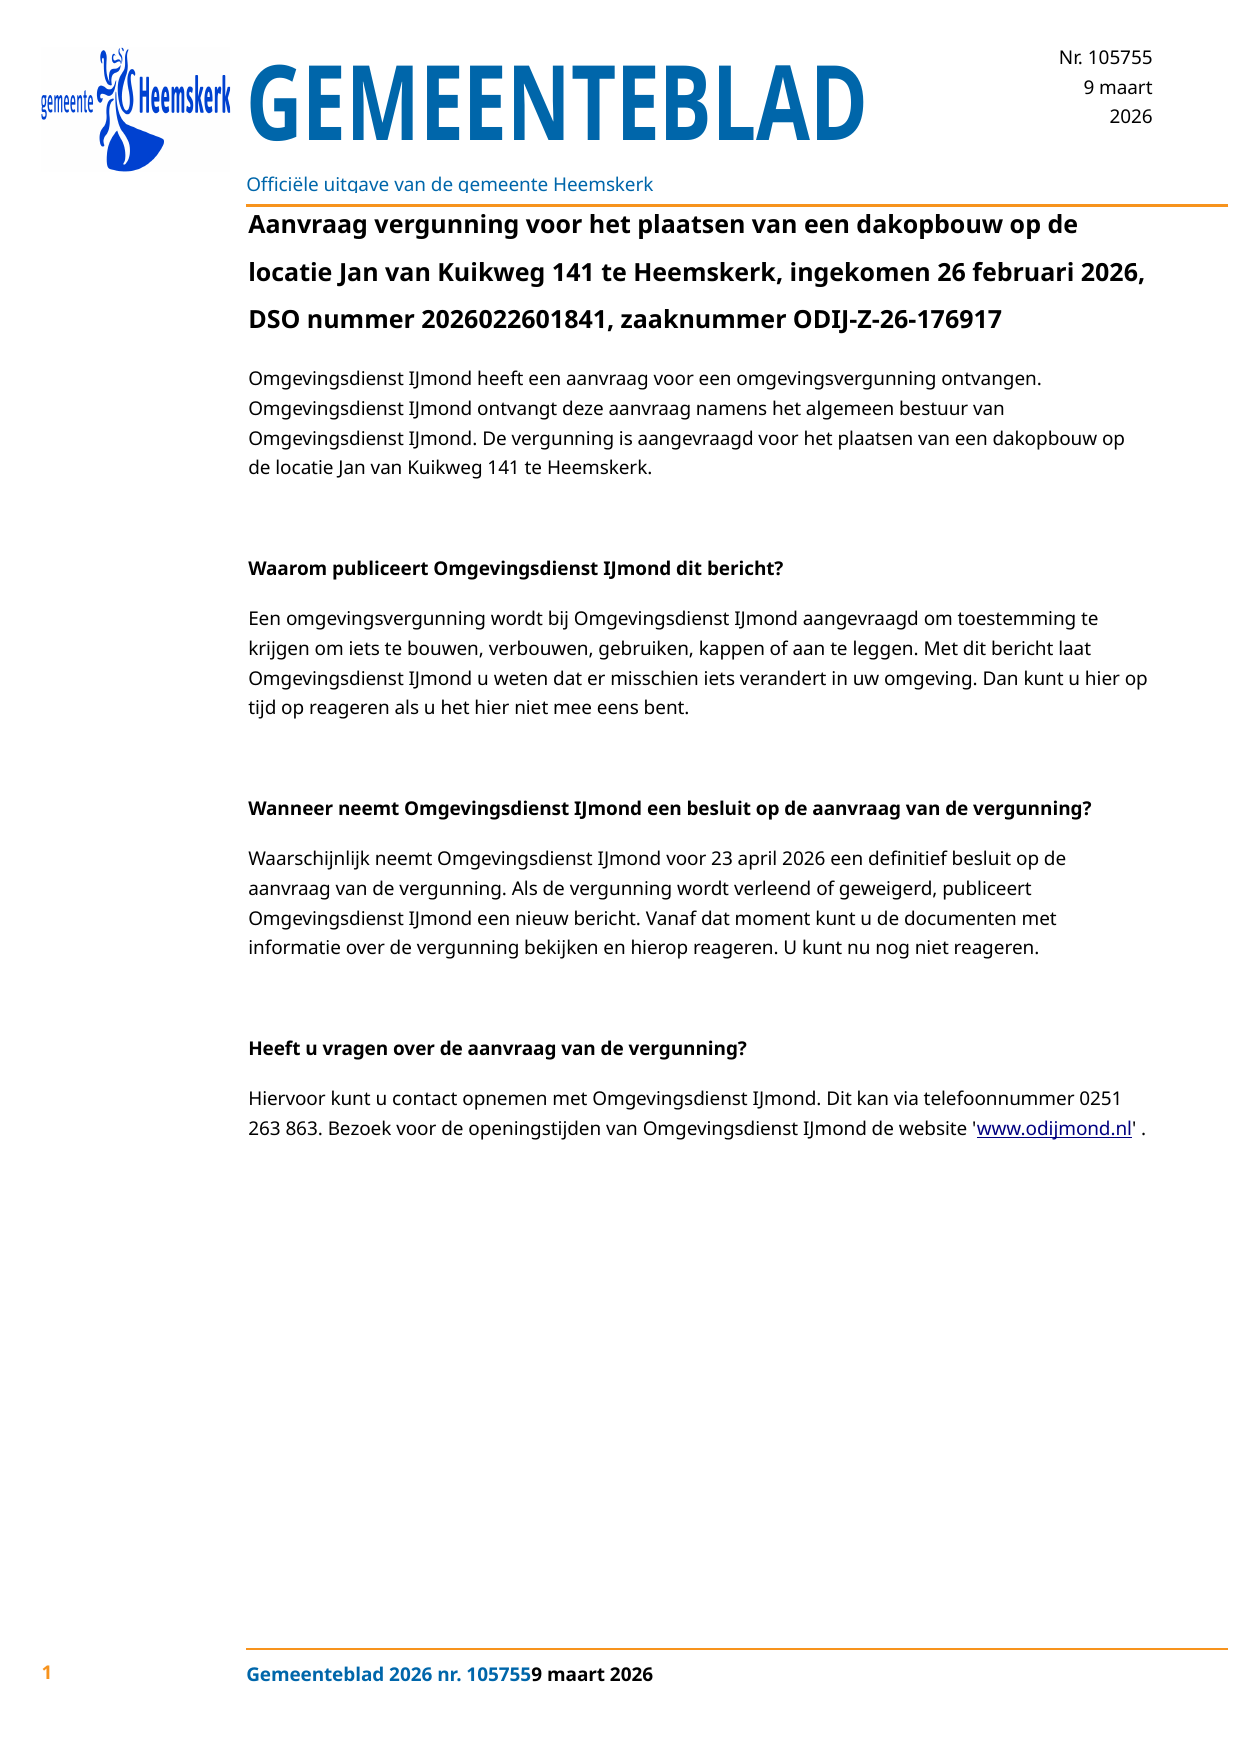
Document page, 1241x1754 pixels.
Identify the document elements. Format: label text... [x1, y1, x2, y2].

text Heeft u vragen over de aanvraag van de vergunning? [248, 1035, 1152, 1061]
picture [41, 47, 231, 172]
text Hiervoor kunt u contact opnemen met Omgevingsdienst IJmond. Dit kan via telefoonnummer 0251 263 863. Bezoek voor de openingstijden van Omgevingsdienst IJmond de website 'www.odijmond.nl' . [248, 1086, 1152, 1141]
text Een omgevingsvergunning wordt bij Omgevingsdienst IJmond aangevraagd om toestemming te krijgen om iets te bouwen, verbouwen, gebruiken, kappen of aan te leggen. Met dit bericht laat Omgevingsdienst IJmond u weten dat er misschien iets verandert in uw omgeving. Dan kunt u hier op tijd op reageren als u het hier niet mee eens bent. [248, 606, 1152, 720]
text Aanvraag vergunning voor het plaatsen van een dakopbouw op de locatie Jan van Kuikweg 141 te Heemskerk, ingekomen 26 februari 2026, DSO nummer 2026022601841, zaaknummer ODIJ-Z-26-176917 [248, 207, 1152, 336]
text Waarom publiceert Omgevingsdienst IJmond dit bericht? [248, 555, 1152, 581]
text Waarschijnlijk neemt Omgevingsdienst IJmond voor 23 april 2026 een definitief besluit op de aanvraag van de vergunning. Als de vergunning wordt verleend of geweigerd, publiceert Omgevingsdienst IJmond een nieuw bericht. Vanaf dat moment kunt u de documenten met informatie over de vergunning bekijken en hierop reageren. U kunt nu nog niet reageren. [248, 846, 1152, 960]
text Wanneer neemt Omgevingsdienst IJmond een besluit op de aanvraag van de vergunning? [248, 795, 1152, 821]
text Omgevingsdienst IJmond heeft een aanvraag voor een omgevingsvergunning ontvangen. Omgevingsdienst IJmond ontvangt deze aanvraag namens het algemeen bestuur van Omgevingsdienst IJmond. De vergunning is aangevraagd voor het plaatsen van een dakopbouw op de locatie Jan van Kuikweg 141 te Heemskerk. [248, 366, 1152, 480]
